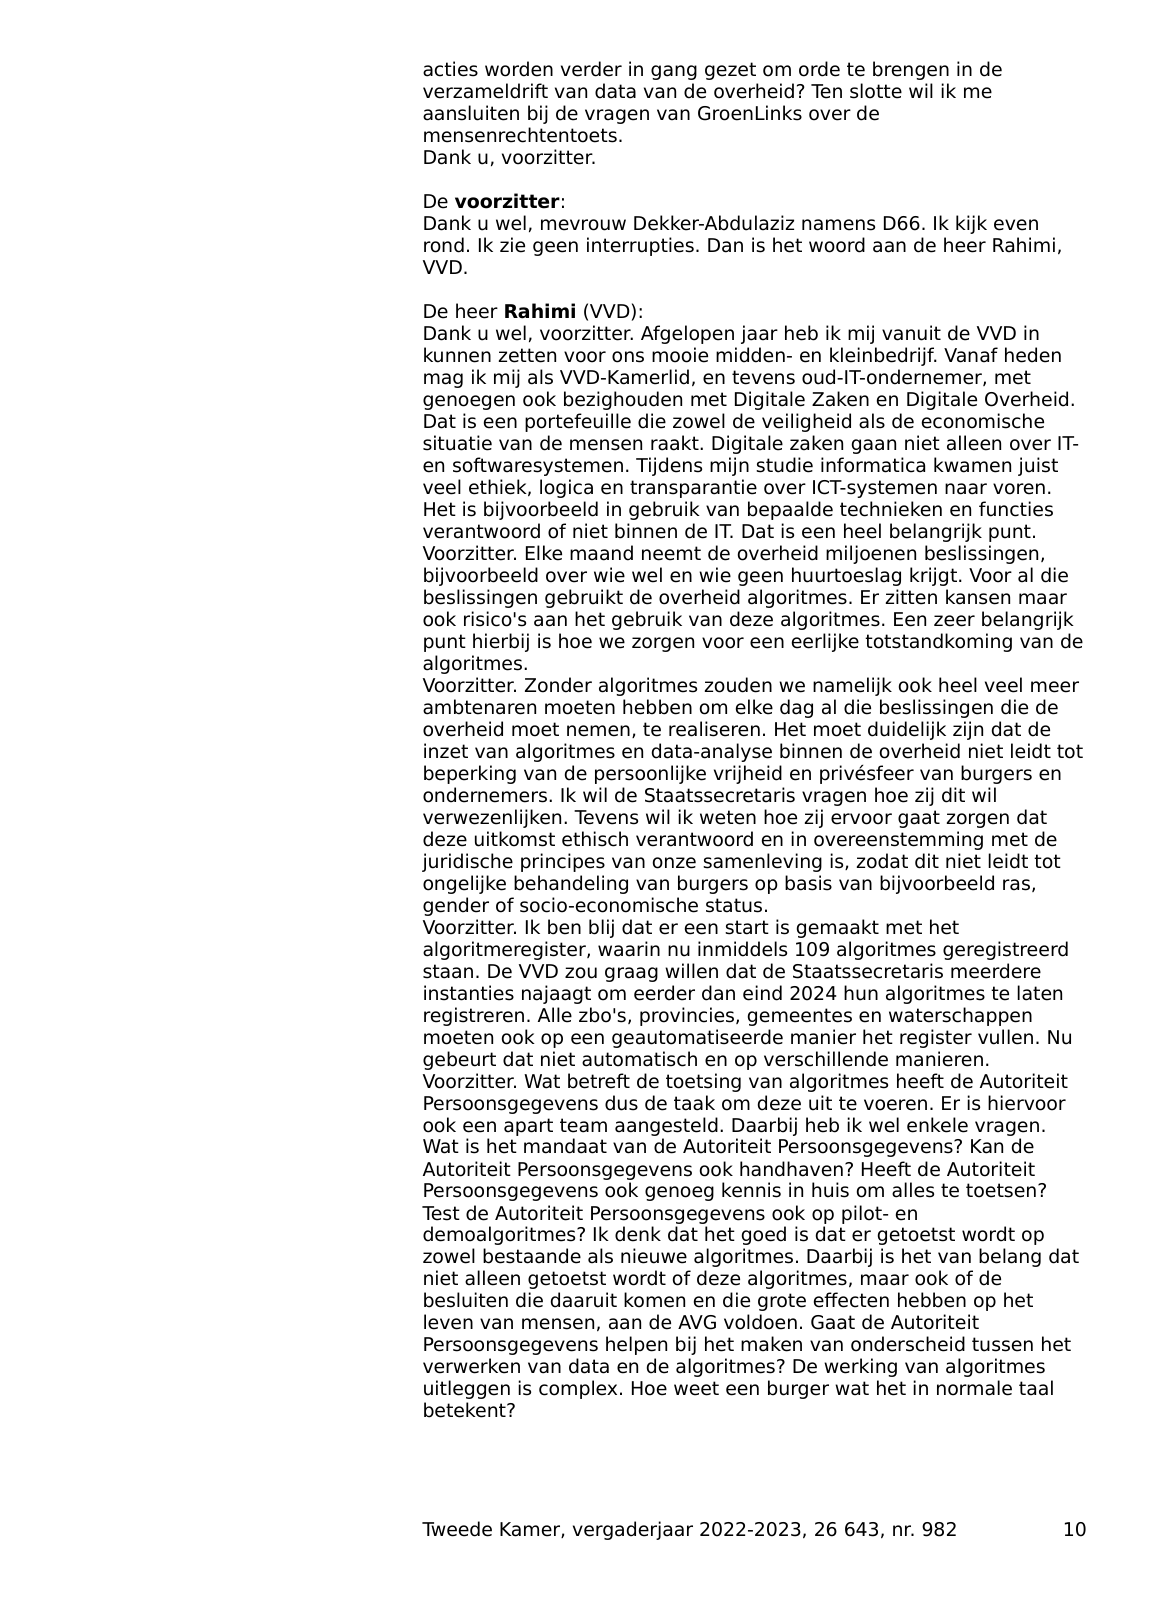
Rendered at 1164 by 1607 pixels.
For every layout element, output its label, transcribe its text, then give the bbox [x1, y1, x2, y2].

text Voorzitter. Ik ben blij dat er een start is gemaakt met het algoritmeregister, waarin nu inmiddels 109 algoritmes geregistreerd staan. De VVD zou graag willen dat de Staatssecretaris meerdere instanties najaagt om eerder dan eind 2024 hun algoritmes te laten registreren. Alle zbo's, provincies, gemeentes en waterschappen moeten ook op een geautomatiseerde manier het register vullen. Nu gebeurt dat niet automatisch en op verschillende manieren. [422, 917, 1087, 1071]
text Voorzitter. Elke maand neemt de overheid miljoenen beslissingen, bijvoorbeeld over wie wel en wie geen huurtoeslag krijgt. Voor al die beslissingen gebruikt de overheid algoritmes. Er zitten kansen maar ook risico's aan het gebruik van deze algoritmes. Een zeer belangrijk punt hierbij is hoe we zorgen voor een eerlijke totstandkoming van de algoritmes. [422, 543, 1087, 675]
text Voorzitter. Wat betreft de toetsing van algoritmes heeft de Autoriteit Persoonsgegevens dus de taak om deze uit te voeren. Er is hiervoor ook een apart team aangesteld. Daarbij heb ik wel enkele vragen. Wat is het mandaat van de Autoriteit Persoonsgegevens? Kan de Autoriteit Persoonsgegevens ook handhaven? Heeft de Autoriteit Persoonsgegevens ook genoeg kennis in huis om alles te toetsen? Test de Autoriteit Persoonsgegevens ook op pilot- en demoalgoritmes? Ik denk dat het goed is dat er getoetst wordt op zowel bestaande als nieuwe algoritmes. Daarbij is het van belang dat niet alleen getoetst wordt of deze algoritmes, maar ook of de besluiten die daaruit komen en die grote effecten hebben op het leven van mensen, aan de AVG voldoen. Gaat de Autoriteit Persoonsgegevens helpen bij het maken van onderscheid tussen het verwerken van data en de algoritmes? De werking van algoritmes uitleggen is complex. Hoe weet een burger wat het in normale taal betekent? [422, 1071, 1087, 1422]
text Dank u, voorzitter. [422, 147, 1087, 169]
text Dank u wel, mevrouw Dekker-Abdulaziz namens D66. Ik kijk even rond. Ik zie geen interrupties. Dan is het woord aan de heer Rahimi, VVD. [422, 213, 1087, 279]
text De heer Rahimi (VVD): [422, 301, 1087, 323]
text acties worden verder in gang gezet om orde te brengen in de verzameldrift van data van de overheid? Ten slotte wil ik me aansluiten bij de vragen van GroenLinks over de mensenrechtentoets. [422, 59, 1087, 147]
text Dank u wel, voorzitter. Afgelopen jaar heb ik mij vanuit de VVD in kunnen zetten voor ons mooie midden- en kleinbedrijf. Vanaf heden mag ik mij als VVD-Kamerlid, en tevens oud-IT-ondernemer, met genoegen ook bezighouden met Digitale Zaken en Digitale Overheid. Dat is een portefeuille die zowel de veiligheid als de economische situatie van de mensen raakt. Digitale zaken gaan niet alleen over IT- en softwaresystemen. Tijdens mijn studie informatica kwamen juist veel ethiek, logica en transparantie over ICT-systemen naar voren. Het is bijvoorbeeld in gebruik van bepaalde technieken en functies verantwoord of niet binnen de IT. Dat is een heel belangrijk punt. [422, 323, 1087, 543]
text Voorzitter. Zonder algoritmes zouden we namelijk ook heel veel meer ambtenaren moeten hebben om elke dag al die beslissingen die de overheid moet nemen, te realiseren. Het moet duidelijk zijn dat de inzet van algoritmes en data-analyse binnen de overheid niet leidt tot beperking van de persoonlijke vrijheid en privésfeer van burgers en ondernemers. Ik wil de Staatssecretaris vragen hoe zij dit wil verwezenlijken. Tevens wil ik weten hoe zij ervoor gaat zorgen dat deze uitkomst ethisch verantwoord en in overeenstemming met de juridische principes van onze samenleving is, zodat dit niet leidt tot ongelijke behandeling van burgers op basis van bijvoorbeeld ras, gender of socio-economische status. [422, 675, 1087, 917]
text De voorzitter: [422, 191, 1087, 213]
